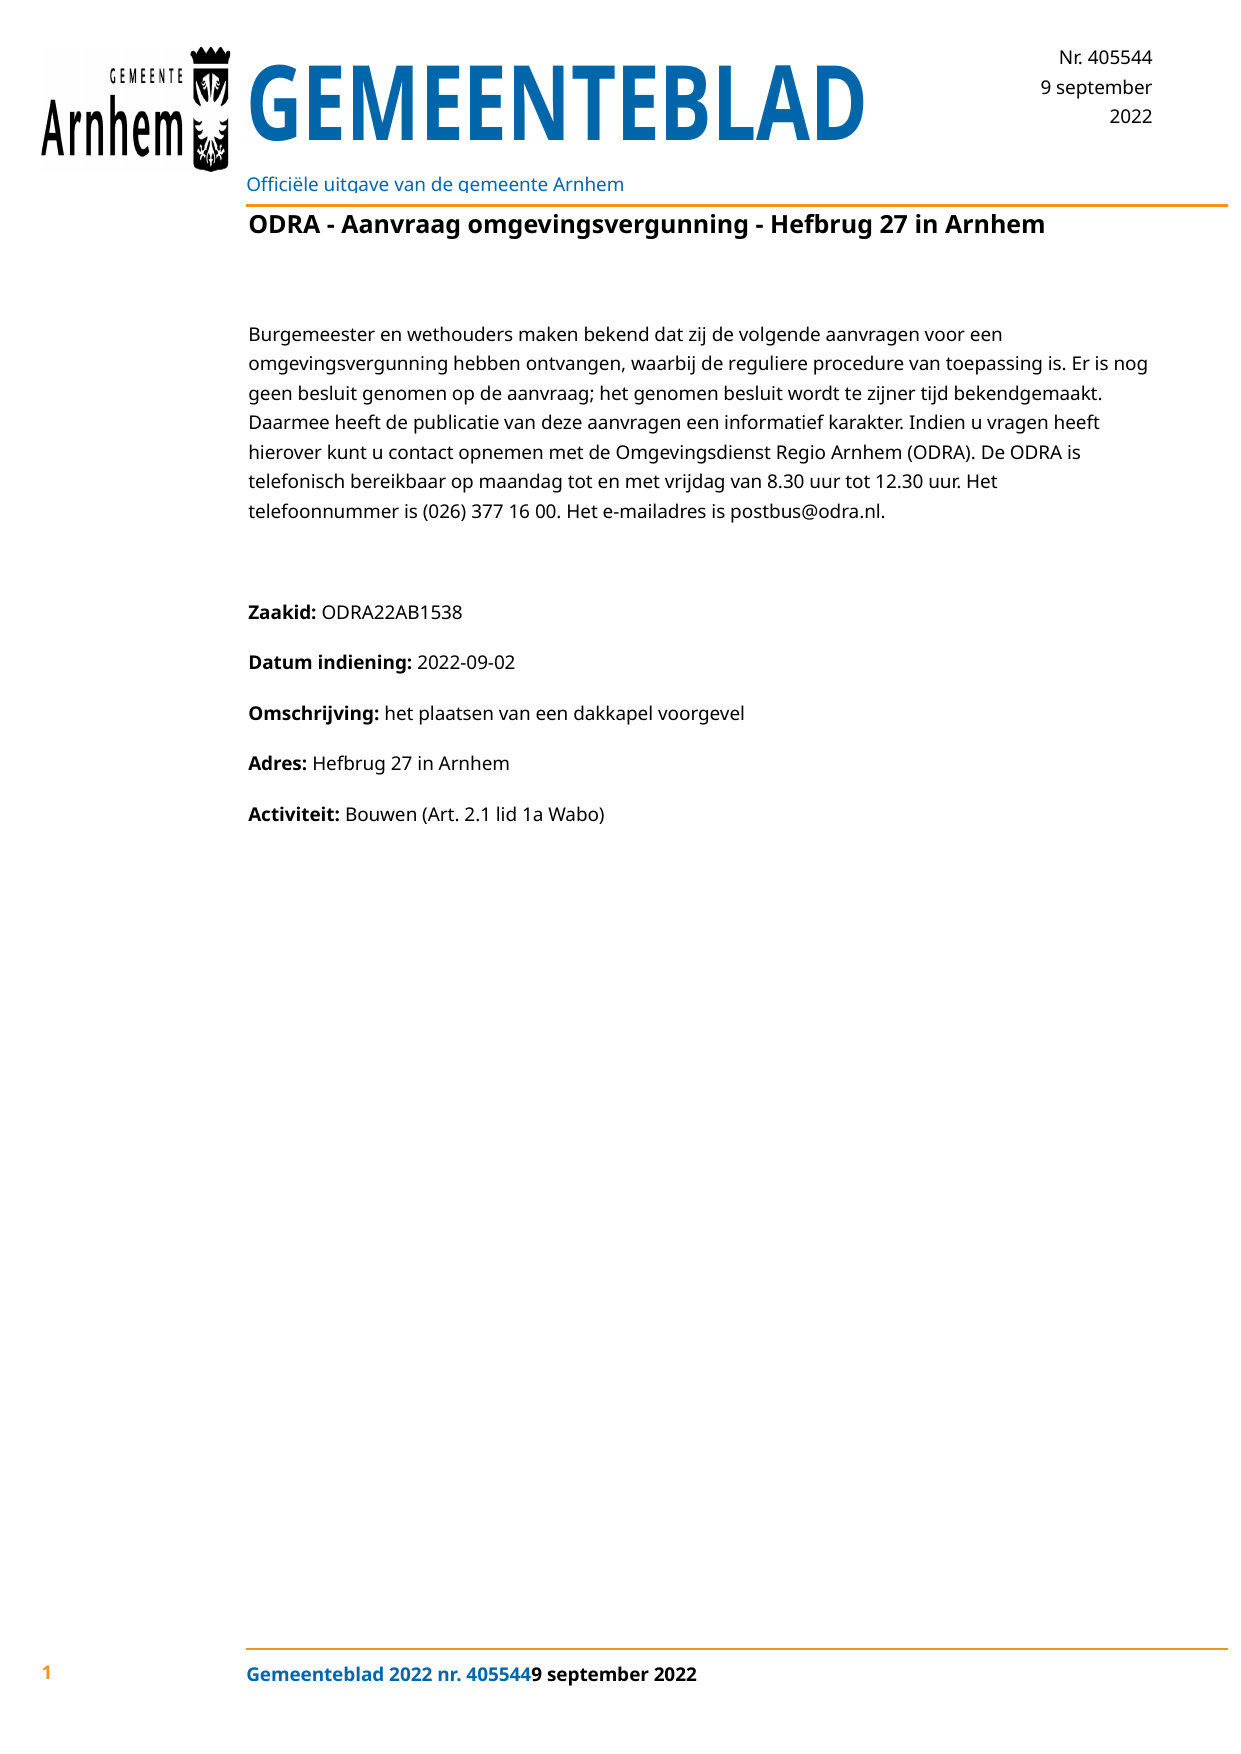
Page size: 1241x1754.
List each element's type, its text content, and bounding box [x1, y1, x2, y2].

text Omschrijving: het plaatsen van een dakkapel voorgevel [248, 700, 1152, 726]
picture [41, 47, 231, 172]
text ODRA - Aanvraag omgevingsvergunning - Hefbrug 27 in Arnhem [248, 207, 1152, 241]
text Burgemeester en wethouders maken bekend dat zij de volgende aanvragen voor een omgevingsvergunning hebben ontvangen, waarbij de reguliere procedure van toepassing is. Er is nog geen besluit genomen op de aanvraag; het genomen besluit wordt te zijner tijd bekendgemaakt. Daarmee heeft de publicatie van deze aanvragen een informatief karakter. Indien u vragen heeft hierover kunt u contact opnemen met de Omgevingsdienst Regio Arnhem (ODRA). De ODRA is telefonisch bereikbaar op maandag tot en met vrijdag van 8.30 uur tot 12.30 uur. Het telefoonnummer is (026) 377 16 00. Het e-mailadres is postbus@odra.nl. [248, 321, 1152, 524]
text Zaakid: ODRA22AB1538 [248, 599, 1152, 625]
text Datum indiening: 2022-09-02 [248, 649, 1152, 675]
text Adres: Hefbrug 27 in Arnhem [248, 750, 1152, 776]
text Activiteit: Bouwen (Art. 2.1 lid 1a Wabo) [248, 801, 1152, 826]
